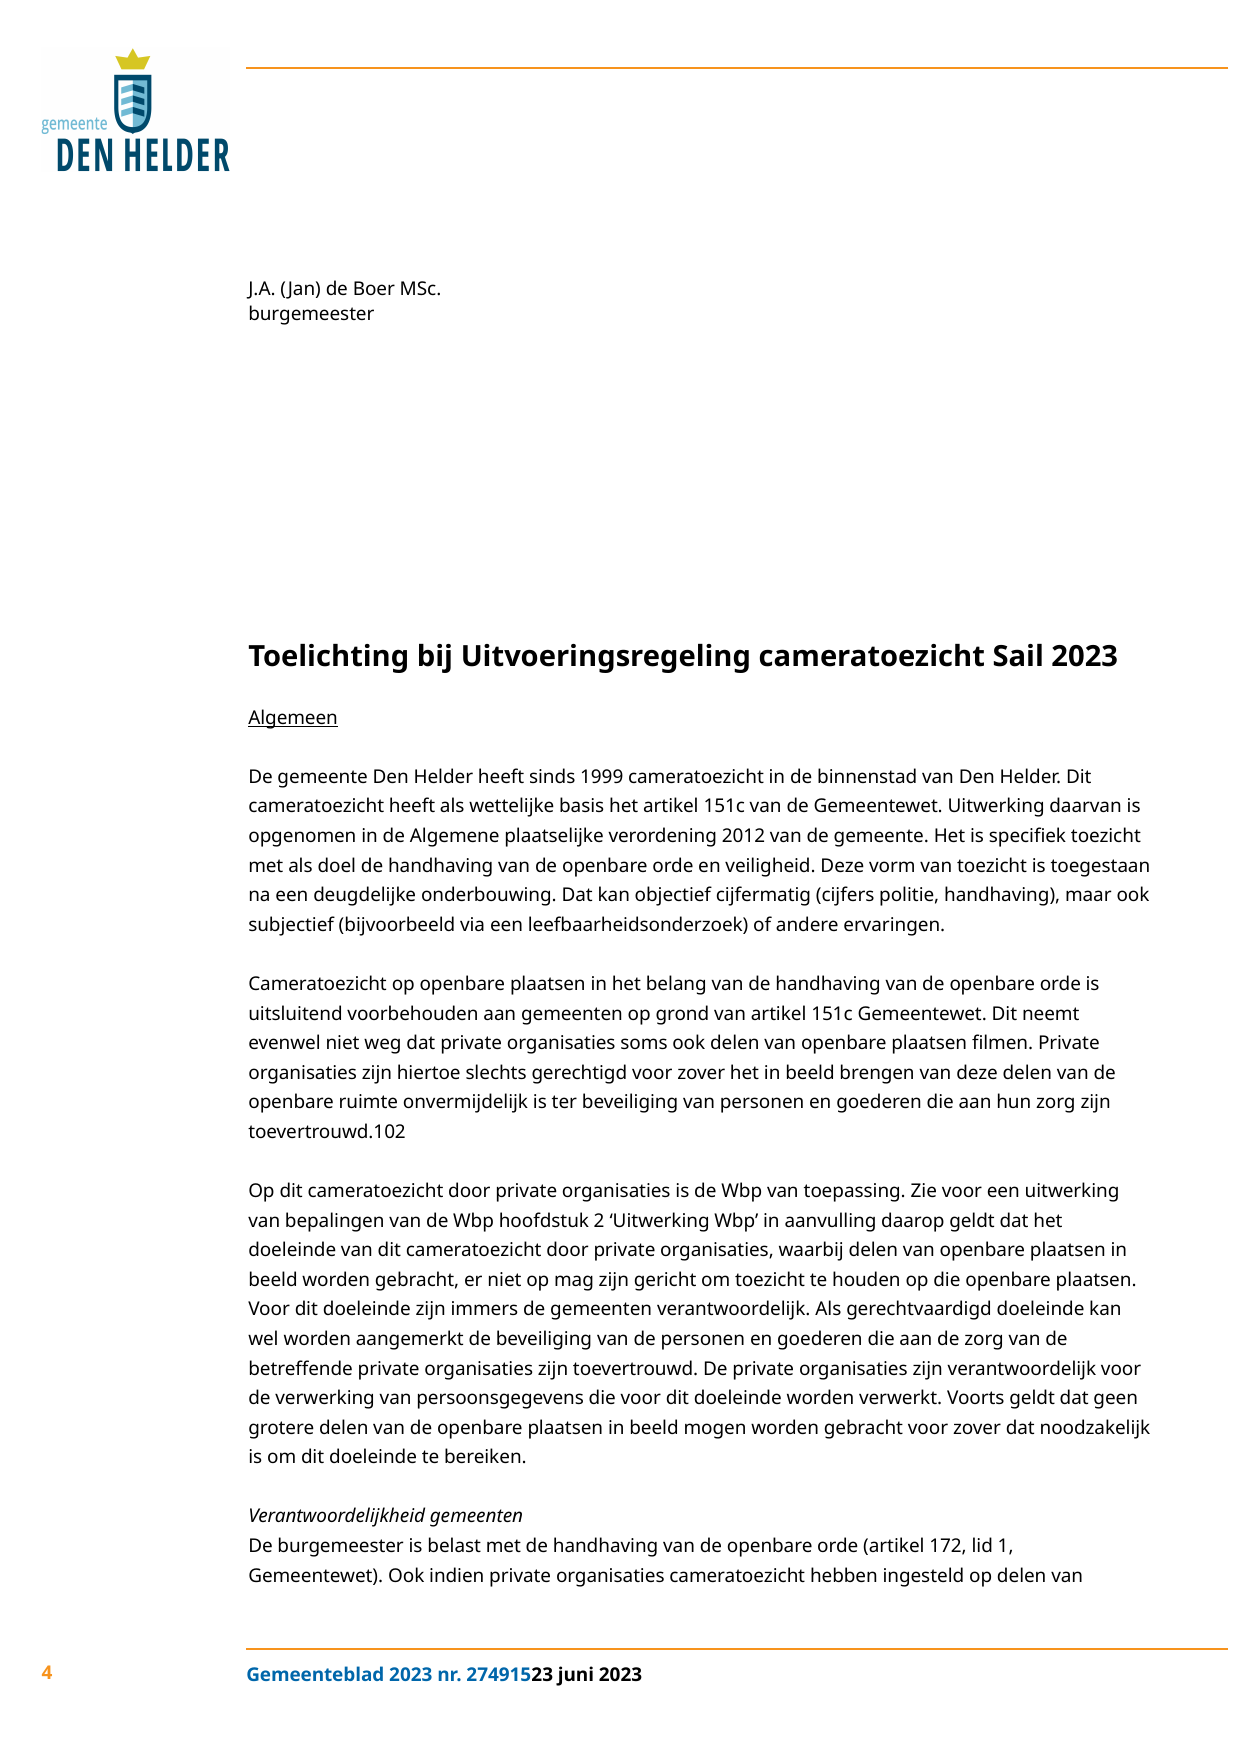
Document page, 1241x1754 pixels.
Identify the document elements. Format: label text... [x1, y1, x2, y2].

text Op dit cameratoezicht door private organisaties is de Wbp van toepassing. Zie voor een uitwerking van bepalingen van de Wbp hoofdstuk 2 ‘Uitwerking Wbp’ in aanvulling daarop geldt dat het doeleinde van dit cameratoezicht door private organisaties, waarbij delen van openbare plaatsen in beeld worden gebracht, er niet op mag zijn gericht om toezicht te houden op die openbare plaatsen. Voor dit doeleinde zijn immers de gemeenten verantwoordelijk. Als gerechtvaardigd doeleinde kan wel worden aangemerkt de beveiliging van de personen en goederen die aan de zorg van de betreffende private organisaties zijn toevertrouwd. De private organisaties zijn verantwoordelijk voor de verwerking van persoonsgegevens die voor dit doeleinde worden verwerkt. Voorts geldt dat geen grotere delen van de openbare plaatsen in beeld mogen worden gebracht voor zover dat noodzakelijk is om dit doeleinde te bereiken. [248, 1177, 1152, 1469]
text J.A. (Jan) de Boer MSc. [248, 275, 1152, 301]
text Verantwoordelijkheid gemeenten [248, 1503, 1152, 1528]
picture [100, 154, 106, 172]
picture [182, 144, 187, 165]
text Algemeen [248, 704, 1152, 730]
picture [63, 144, 68, 165]
text De gemeente Den Helder heeft sinds 1999 cameratoezicht in de binnenstad van Den Helder. Dit cameratoezicht heeft als wettelijke basis het artikel 151c van de Gemeentewet. Uitwerking daarvan is opgenomen in de Algemene plaatselijke verordening 2012 van de gemeente. Het is specifiek toezicht met als doel de handhaving van de openbare orde en veiligheid. Deze vorm van toezicht is toegestaan na een deugdelijke onderbouwing. Dat kan objectief cijfermatig (cijfers politie, handhaving), maar ook subjectief (bijvoorbeeld via een leefbaarheidsonderzoek) of andere ervaringen. [248, 763, 1152, 937]
text Gemeentewet). Ook indien private organisaties cameratoezicht hebben ingesteld op delen van [248, 1562, 1152, 1588]
picture [41, 47, 231, 172]
text De burgemeester is belast met de handhaving van de openbare orde (artikel 172, lid 1, [248, 1532, 1152, 1558]
text burgemeester [248, 301, 1152, 326]
text Cameratoezicht op openbare plaatsen in het belang van de handhaving van de openbare orde is uitsluitend voorbehouden aan gemeenten op grond van artikel 151c Gemeentewet. Dit neemt evenwel niet weg dat private organisaties soms ook delen van openbare plaatsen filmen. Private organisaties zijn hiertoe slechts gerechtigd voor zover het in beeld brengen van deze delen van de openbare ruimte onvermijdelijk is ter beveiliging van personen en goederen die aan hun zorg zijn toevertrouwd.102 [248, 970, 1152, 1144]
picture [220, 160, 224, 172]
text Toelichting bij Uitvoeringsregeling cameratoezicht Sail 2023 [248, 635, 1152, 675]
picture [130, 157, 135, 172]
